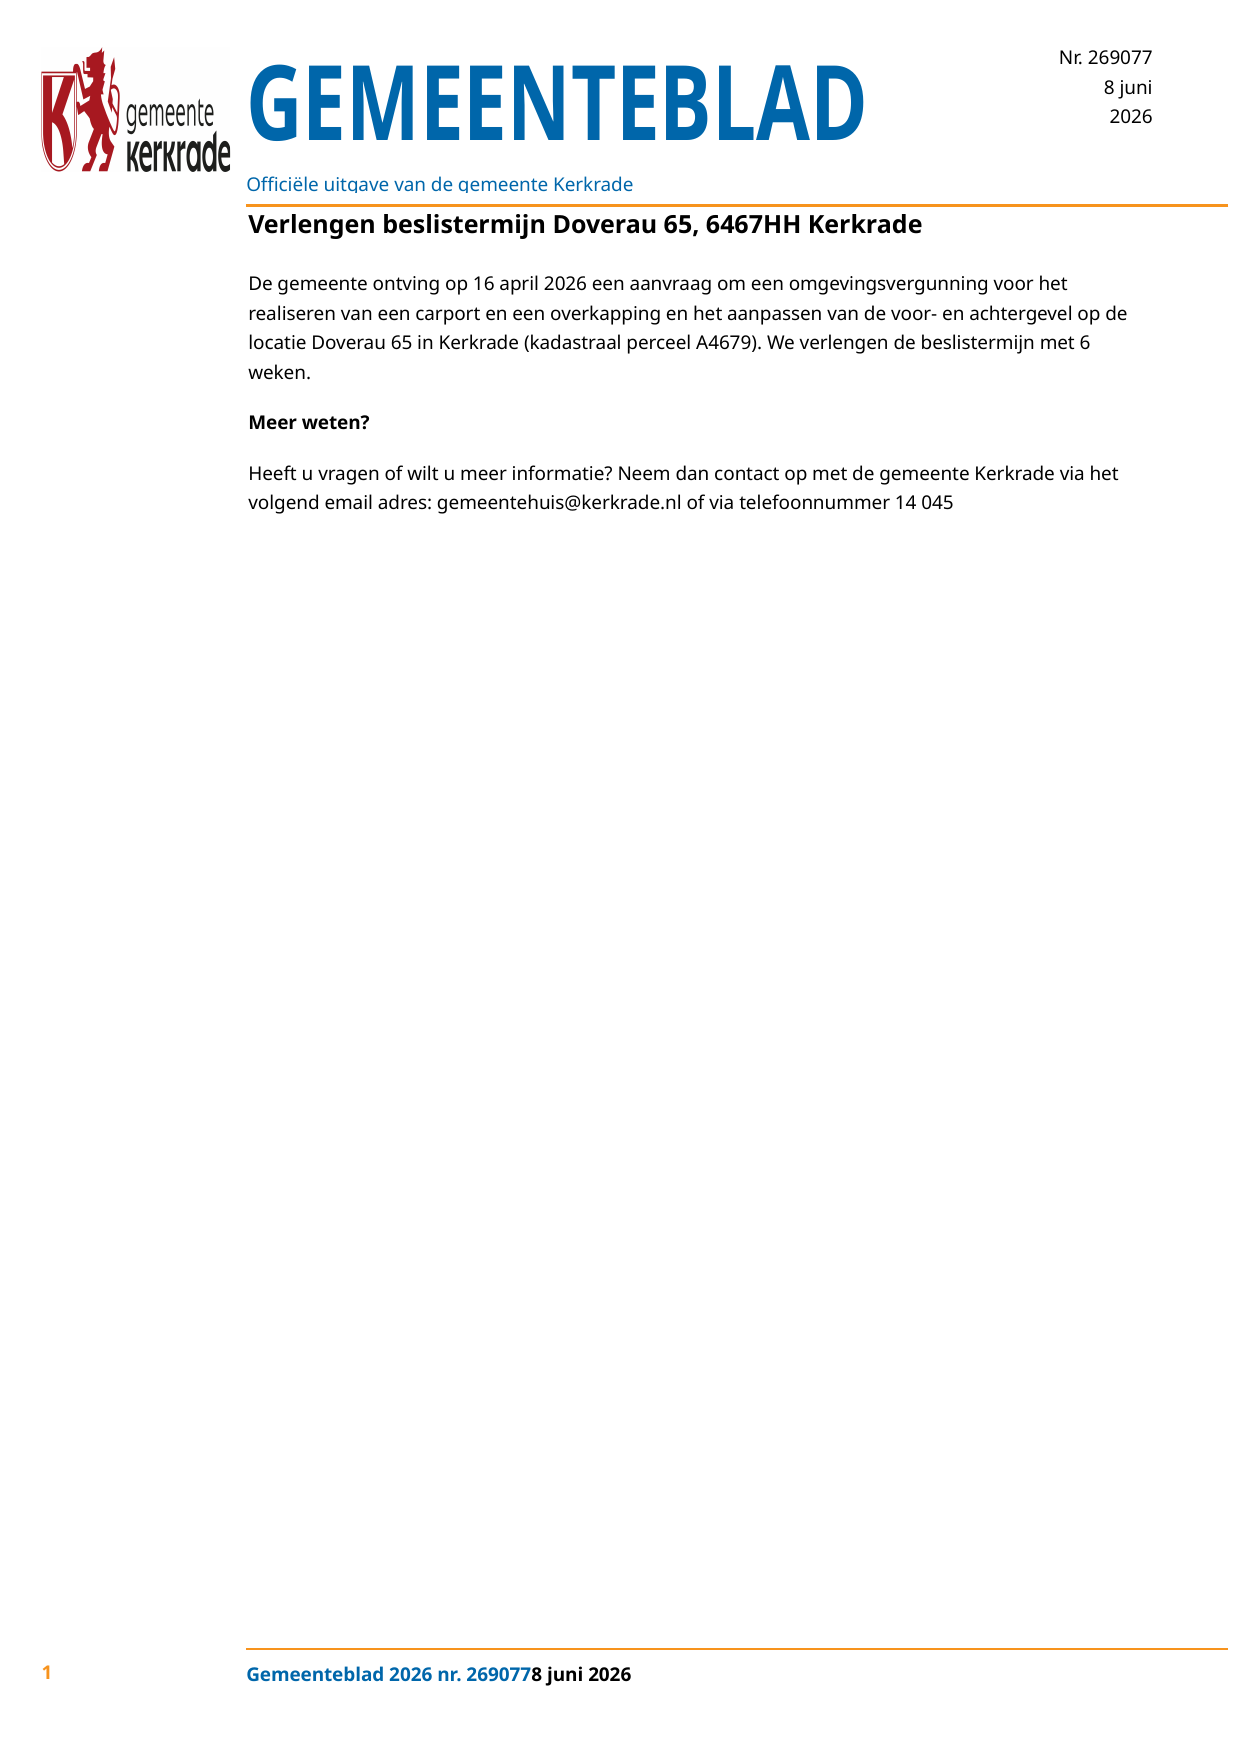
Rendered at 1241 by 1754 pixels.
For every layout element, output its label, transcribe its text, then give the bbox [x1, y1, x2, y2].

text Verlengen beslistermijn Doverau 65, 6467HH Kerkrade [248, 207, 1152, 241]
text De gemeente ontving op 16 april 2026 een aanvraag om een omgevingsvergunning voor het realiseren van een carport en een overkapping en het aanpassen van de voor- en achtergevel op de locatie Doverau 65 in Kerkrade (kadastraal perceel A4679). We verlengen de beslistermijn met 6 weken. [248, 270, 1152, 385]
picture [41, 47, 231, 172]
text Heeft u vragen of wilt u meer informatie? Neem dan contact op met de gemeente Kerkrade via het volgend email adres: gemeentehuis@kerkrade.nl of via telefoonnummer 14 045 [248, 460, 1152, 515]
text Meer weten? [248, 409, 1152, 435]
